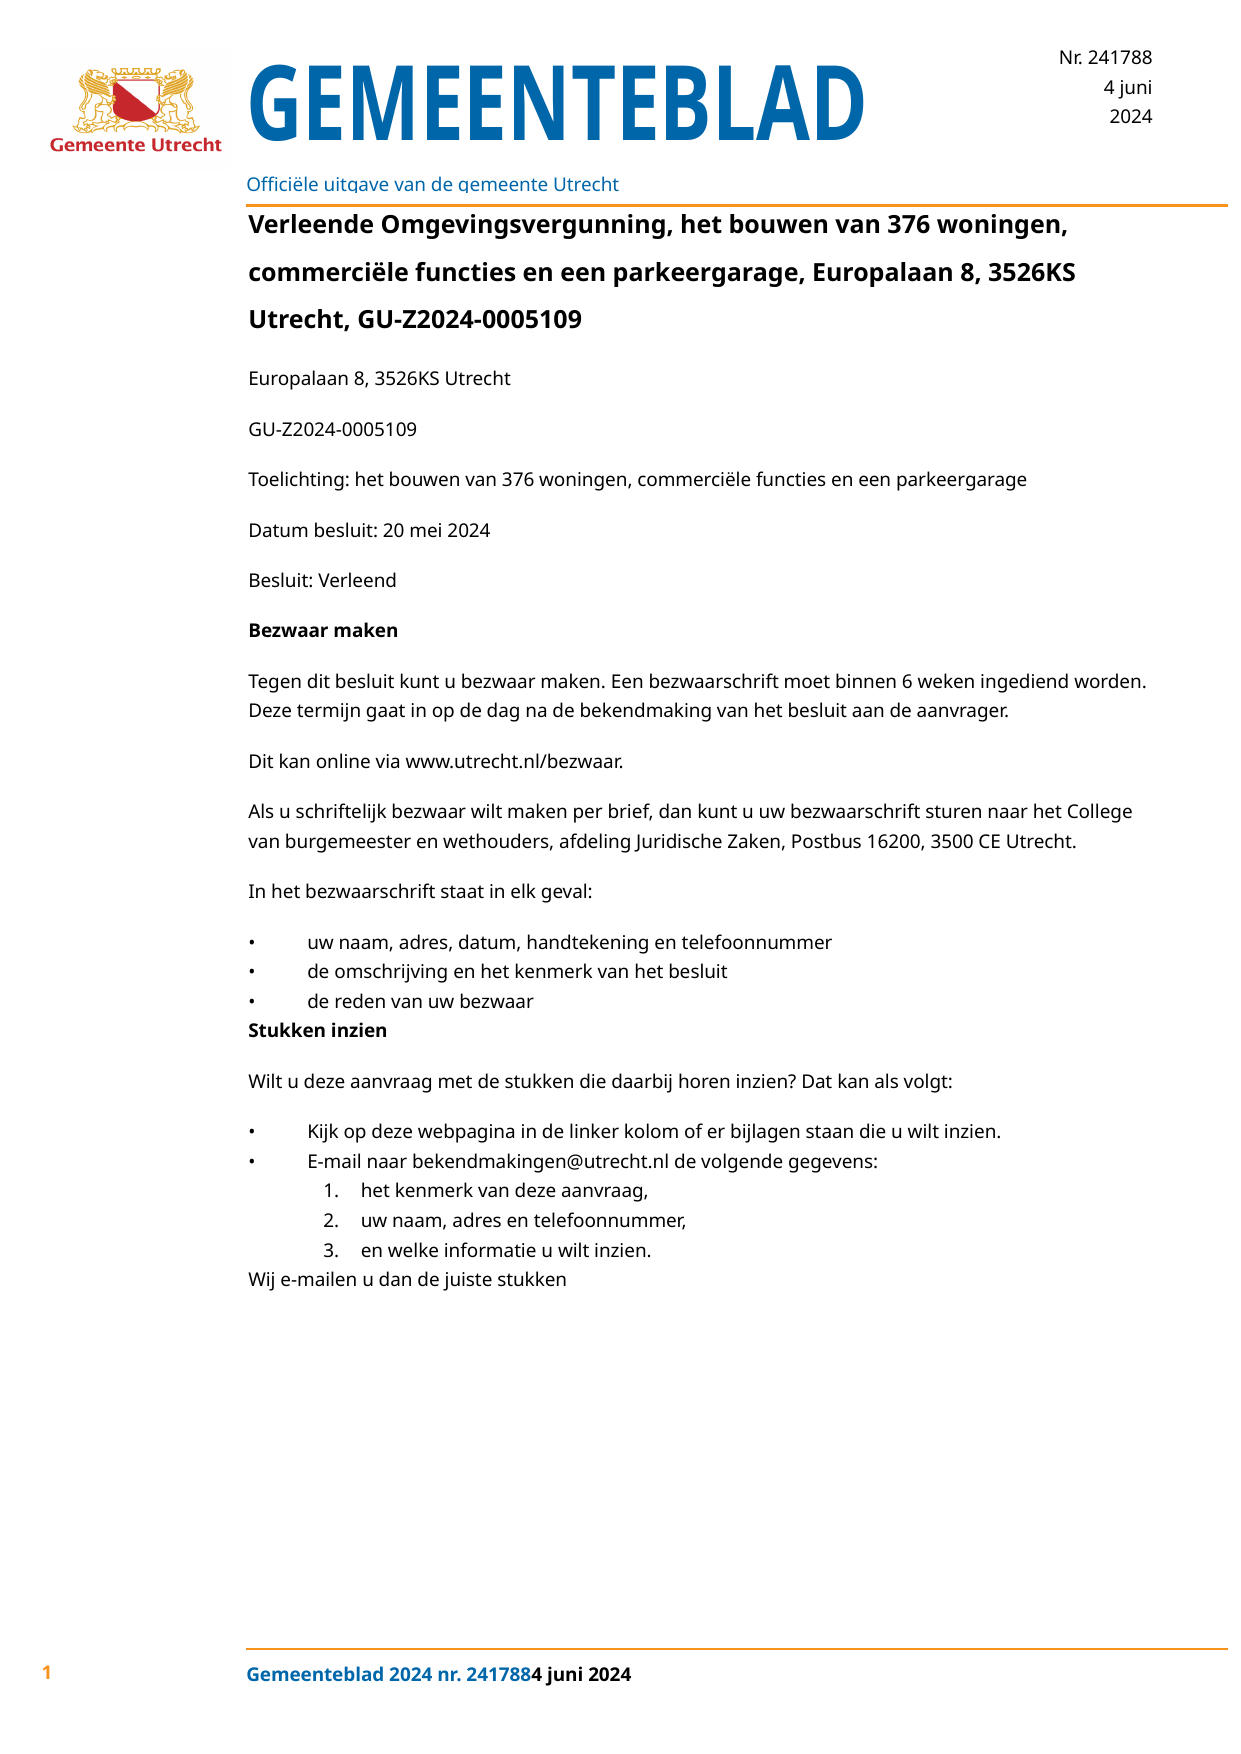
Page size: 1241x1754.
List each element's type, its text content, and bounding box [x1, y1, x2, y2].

text Wij e-mailen u dan de juiste stukken [248, 1266, 1152, 1292]
list E-mail naar bekendmakingen@utrecht.nl de volgende gegevens: [248, 1148, 1152, 1174]
text In het bezwaarschrift staat in elk geval: [248, 878, 1152, 904]
text Stukken inzien [248, 1018, 1152, 1043]
list uw naam, adres, datum, handtekening en telefoonnummer [248, 929, 1152, 954]
text Dit kan online via www.utrecht.nl/bezwaar. [248, 748, 1152, 774]
text Besluit: Verleend [248, 567, 1152, 593]
list en welke informatie u wilt inzien. [323, 1237, 1152, 1262]
list Kijk op deze webpagina in de linker kolom of er bijlagen staan die u wilt inzien. [248, 1118, 1152, 1144]
text Europalaan 8, 3526KS Utrecht [248, 366, 1152, 391]
text Bezwaar maken [248, 618, 1152, 643]
list de reden van uw bezwaar [248, 988, 1152, 1014]
list de omschrijving en het kenmerk van het besluit [248, 958, 1152, 984]
text Als u schriftelijk bezwaar wilt maken per brief, dan kunt u uw bezwaarschrift sturen naar het College van burgemeester en wethouders, afdeling Juridische Zaken, Postbus 16200, 3500 CE Utrecht. [248, 798, 1152, 854]
text Verleende Omgevingsvergunning, het bouwen van 376 woningen, commerciële functies en een parkeergarage, Europalaan 8, 3526KS Utrecht, GU-Z2024-0005109 [248, 207, 1152, 336]
text GU-Z2024-0005109 [248, 416, 1152, 442]
list het kenmerk van deze aanvraag, [323, 1178, 1152, 1203]
text Datum besluit: 20 mei 2024 [248, 517, 1152, 542]
text Toelichting: het bouwen van 376 woningen, commerciële functies en een parkeergarage [248, 466, 1152, 492]
text Tegen dit besluit kunt u bezwaar maken. Een bezwaarschrift moet binnen 6 weken ingediend worden. Deze termijn gaat in op de dag na de bekendmaking van het besluit aan de aanvrager. [248, 668, 1152, 723]
text Wilt u deze aanvraag met de stukken die daarbij horen inzien? Dat kan als volgt: [248, 1068, 1152, 1094]
picture [41, 47, 231, 172]
list uw naam, adres en telefoonnummer, [323, 1207, 1152, 1233]
